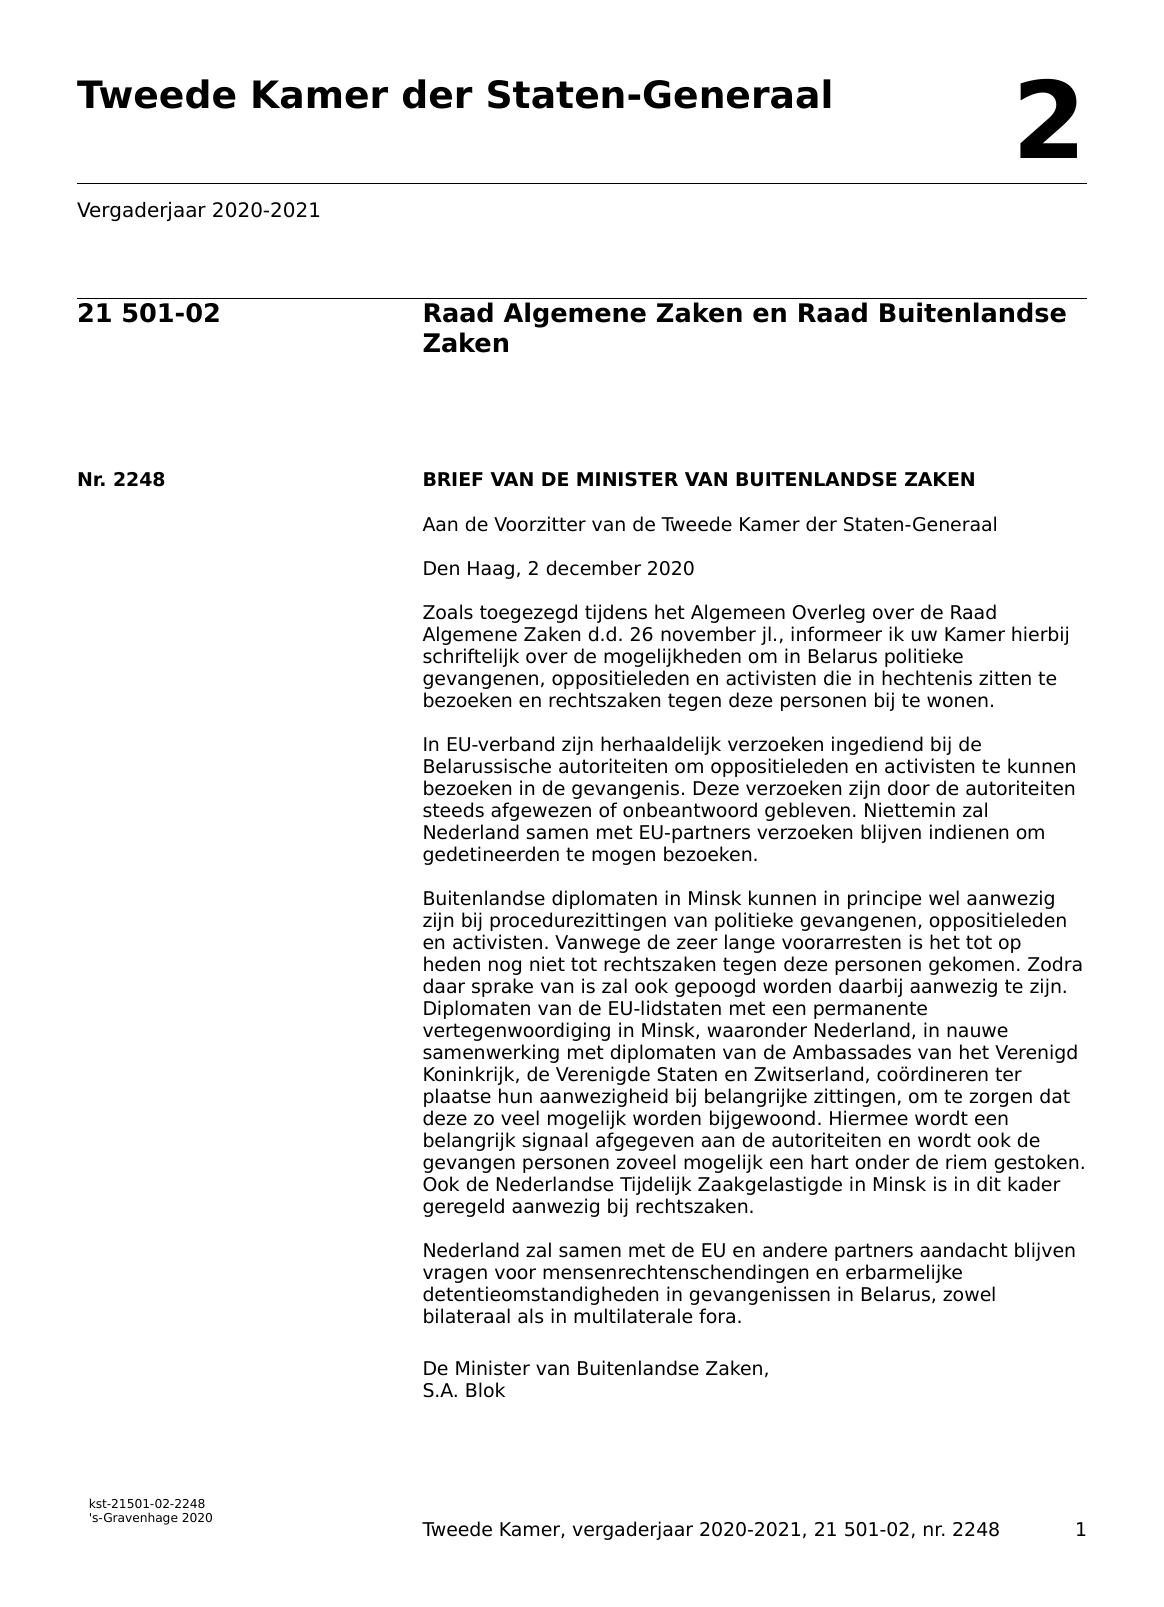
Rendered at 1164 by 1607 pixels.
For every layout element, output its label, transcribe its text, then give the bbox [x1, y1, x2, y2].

subtitle Nr. 2248 BRIEF VAN DE MINISTER VAN BUITENLANDSE ZAKEN [77, 469, 1087, 491]
text 's-Gravenhage 2020 [88, 1511, 323, 1525]
text Den Haag, 2 december 2020 [422, 558, 1087, 580]
text In EU-verband zijn herhaaldelijk verzoeken ingediend bij de Belarussische autoriteiten om oppositieleden en activisten te kunnen bezoeken in de gevangenis. Deze verzoeken zijn door de autoriteiten steeds afgewezen of onbeantwoord gebleven. Niettemin zal Nederland samen met EU-partners verzoeken blijven indienen om gedetineerden te mogen bezoeken. [422, 734, 1087, 866]
subtitle 21 501-02 Raad Algemene Zaken en Raad Buitenlandse Zaken [77, 299, 1087, 358]
text De Minister van Buitenlandse Zaken, S.A. Blok [422, 1358, 1087, 1402]
text Buitenlandse diplomaten in Minsk kunnen in principe wel aanwezig zijn bij procedurezittingen van politieke gevangenen, oppositieleden en activisten. Vanwege de zeer lange voorarresten is het tot op heden nog niet tot rechtszaken tegen deze personen gekomen. Zodra daar sprake van is zal ook gepoogd worden daarbij aanwezig te zijn. Diplomaten van de EU-lidstaten met een permanente vertegenwoordiging in Minsk, waaronder Nederland, in nauwe samenwerking met diplomaten van de Ambassades van het Verenigd Koninkrijk, de Verenigde Staten en Zwitserland, coördineren ter plaatse hun aanwezigheid bij belangrijke zittingen, om te zorgen dat deze zo veel mogelijk worden bijgewoond. Hiermee wordt een belangrijk signaal afgegeven aan de autoriteiten en wordt ook de gevangen personen zoveel mogelijk een hart onder de riem gestoken. Ook de Nederlandse Tijdelijk Zaakgelastigde in Minsk is in dit kader geregeld aanwezig bij rechtszaken. [422, 888, 1087, 1218]
table_header 2 [886, 59, 1087, 183]
text Nederland zal samen met de EU en andere partners aandacht blijven vragen voor mensenrechtenschendingen en erbarmelijke detentieomstandigheden in gevangenissen in Belarus, zowel bilateraal als in multilaterale fora. [422, 1240, 1087, 1328]
text Aan de Voorzitter van de Tweede Kamer der Staten-Generaal [422, 513, 1087, 536]
table_header Tweede Kamer der Staten-Generaal [77, 59, 886, 183]
table_cell Vergaderjaar 2020-2021 [77, 184, 1087, 298]
text kst-21501-02-2248 [88, 1497, 323, 1511]
text Zoals toegezegd tijdens het Algemeen Overleg over de Raad Algemene Zaken d.d. 26 november jl., informeer ik uw Kamer hierbij schriftelijk over de mogelijkheden om in Belarus politieke gevangenen, oppositieleden en activisten die in hechtenis zitten te bezoeken en rechtszaken tegen deze personen bij te wonen. [422, 602, 1087, 712]
